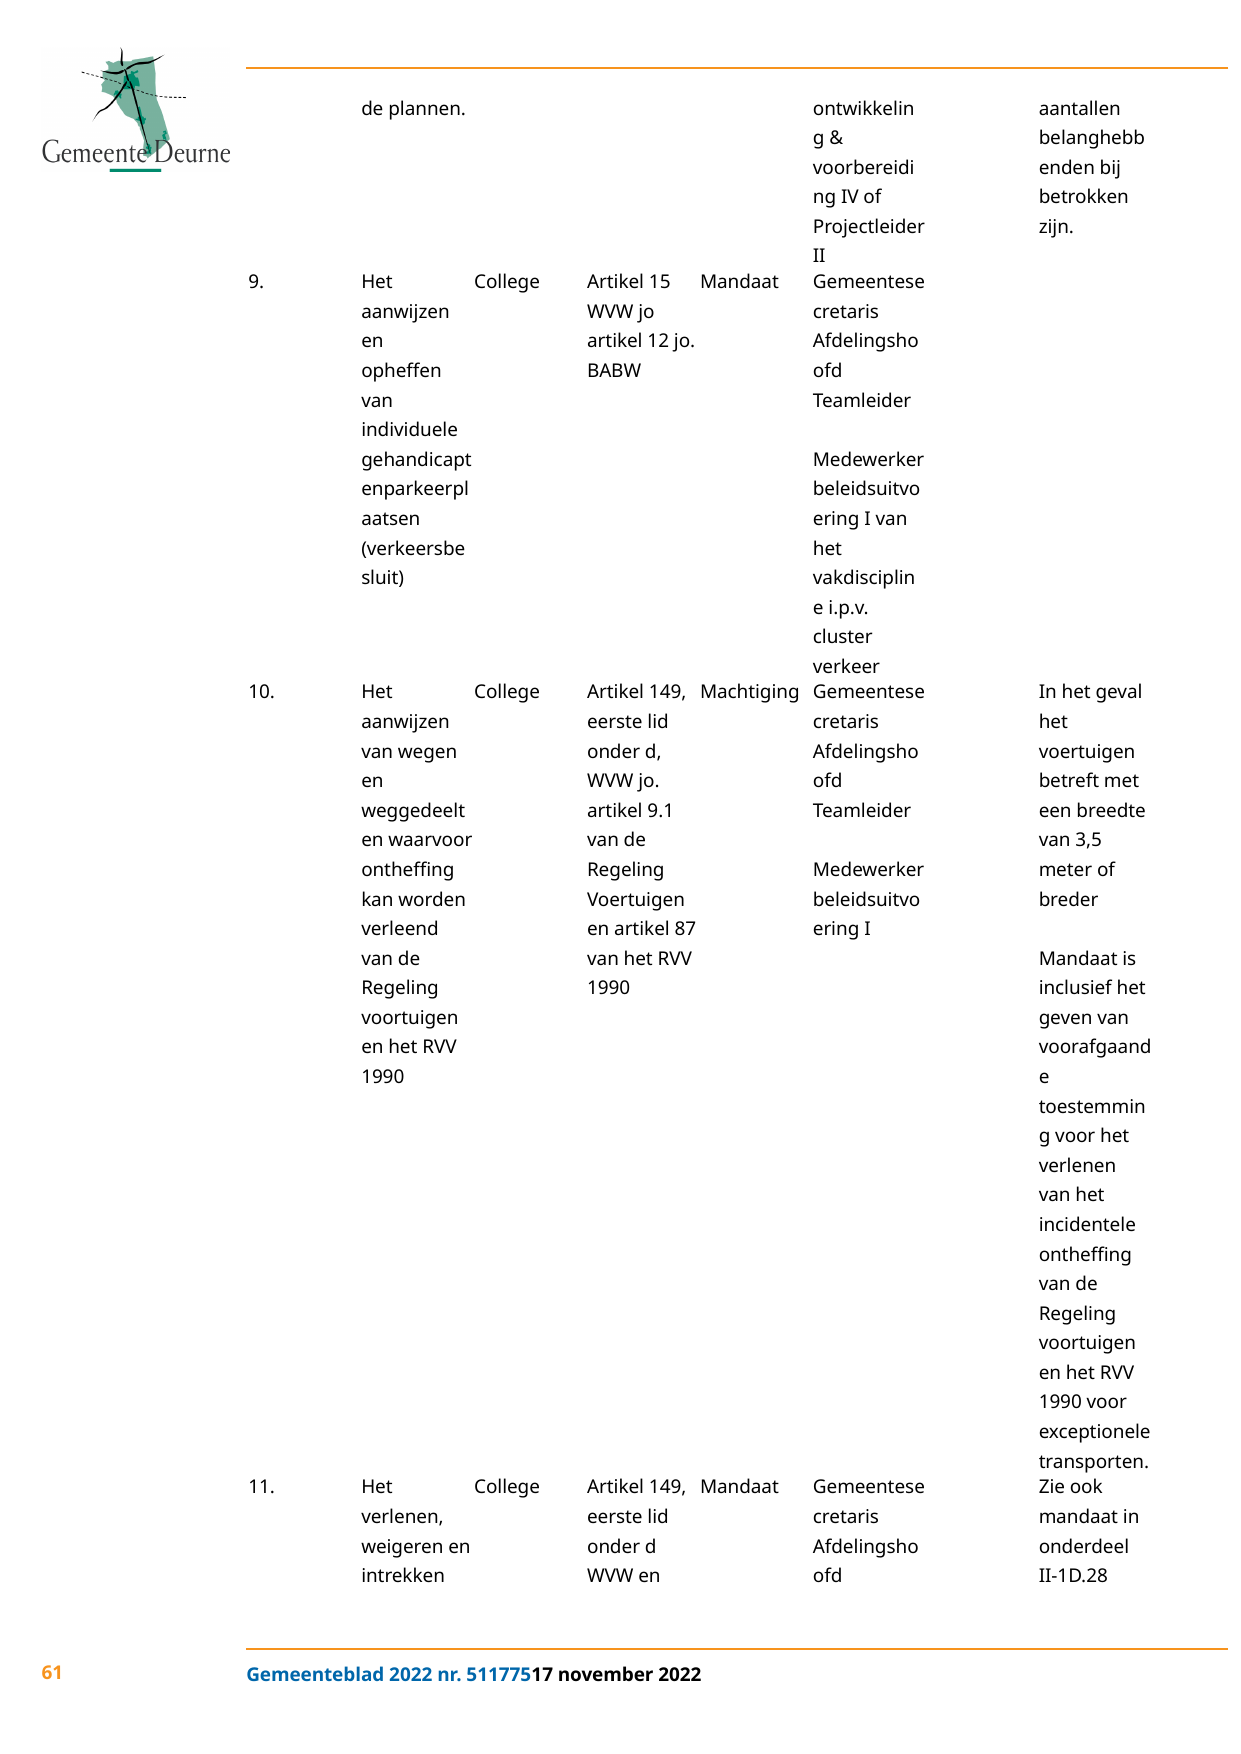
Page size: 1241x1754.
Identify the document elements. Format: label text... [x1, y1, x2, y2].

table_cell 11. [248, 1474, 361, 1588]
table_cell College [474, 1474, 587, 1588]
table_cell [926, 1474, 1038, 1588]
table_cell [700, 95, 813, 268]
table_cell In het geval het voertuigen betreft met een breedte van 3,5 meter of breder Mandaat is inclusief het geven van voorafgaande toestemming voor het verlenen van het incidentele ontheffing van de Regeling voortuigen en het RVV 1990 voor exceptionele transporten. [1039, 679, 1152, 1474]
table_cell [587, 95, 700, 268]
table_cell de plannen. [361, 95, 474, 268]
table_cell College [474, 679, 587, 1474]
table_cell [926, 679, 1038, 1474]
table_cell [248, 95, 361, 268]
table_cell Artikel 15 WVW jo artikel 12 jo. BABW [587, 269, 700, 679]
table_cell Mandaat [700, 1474, 813, 1588]
table_cell Het aanwijzen van wegen en weggedeelten waarvoor ontheffing kan worden verleend van de Regeling voortuigen en het RVV 1990 [361, 679, 474, 1474]
table_cell 10. [248, 679, 361, 1474]
table_cell Gemeentesecretaris Afdelingshoofd [813, 1474, 926, 1588]
table_cell Gemeentesecretaris Afdelingshoofd Teamleider Medewerker beleidsuitvoering I van het vakdiscipline i.p.v. cluster verkeer [813, 269, 926, 679]
table_cell [474, 95, 587, 268]
table_cell Artikel 149, eerste lid onder d WVW en [587, 1474, 700, 1588]
table_cell [926, 95, 1038, 268]
table_cell ontwikkeling & voorbereiding IV of Projectleider II [813, 95, 926, 268]
table_cell 9. [248, 269, 361, 679]
table_cell Het aanwijzen en opheffen van individuele gehandicaptenparkeerplaatsen (verkeersbesluit) [361, 269, 474, 679]
table_cell Zie ook mandaat in onderdeel II-1D.28 [1039, 1474, 1152, 1588]
table_cell Gemeentesecretaris Afdelingshoofd Teamleider Medewerker beleidsuitvoering I [813, 679, 926, 1474]
table_cell College [474, 269, 587, 679]
table_cell aantallen belanghebbenden bij betrokken zijn. [1039, 95, 1152, 268]
table_cell [1039, 269, 1152, 679]
table_cell Artikel 149, eerste lid onder d, WVW jo. artikel 9.1 van de Regeling Voertuigen en artikel 87 van het RVV 1990 [587, 679, 700, 1474]
picture [41, 47, 231, 172]
table_cell [926, 269, 1038, 679]
table_cell Machtiging [700, 679, 813, 1474]
table_cell Mandaat [700, 269, 813, 679]
table_cell Het verlenen, weigeren en intrekken [361, 1474, 474, 1588]
